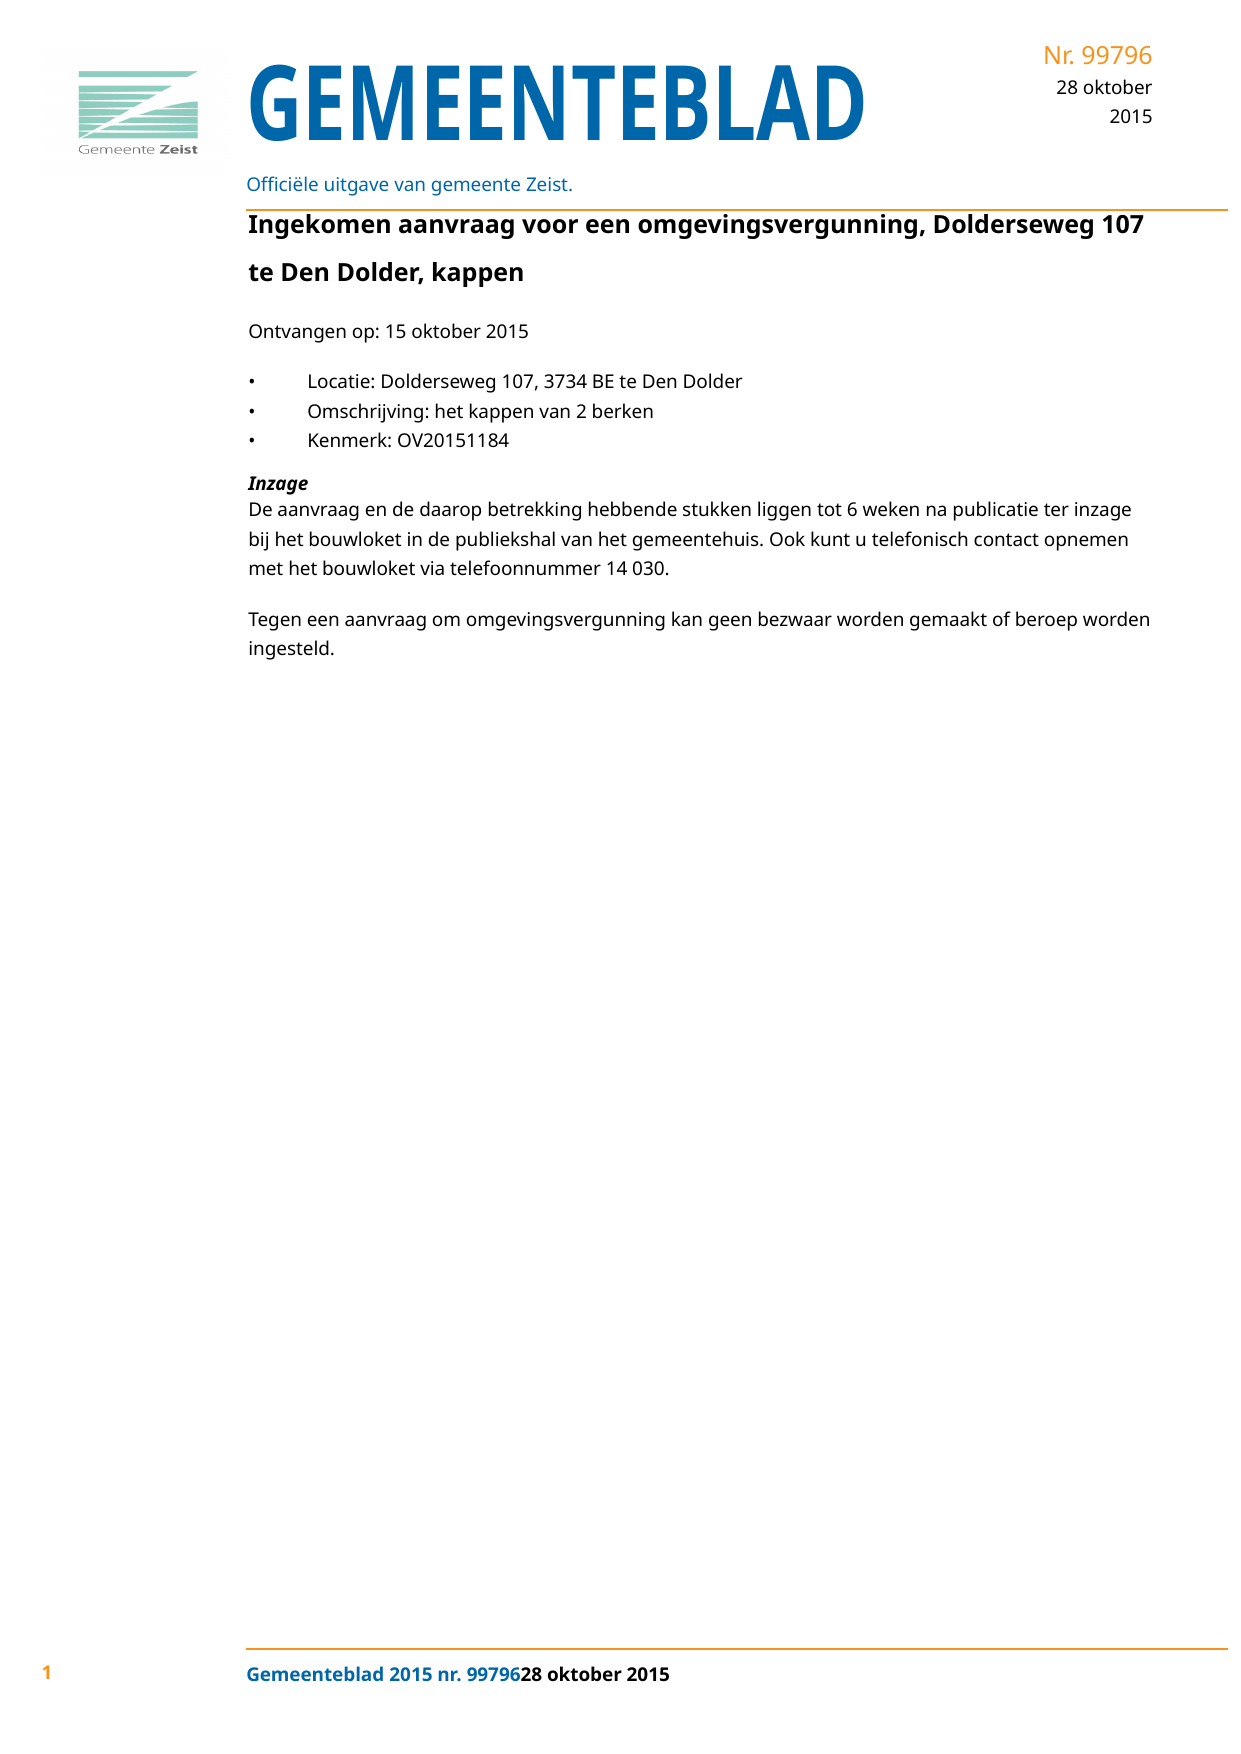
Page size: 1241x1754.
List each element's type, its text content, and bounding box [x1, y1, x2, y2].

text Inzage [248, 471, 1152, 496]
list Kenmerk: OV20151184 [248, 427, 1152, 453]
text Ontvangen op: 15 oktober 2015 [248, 318, 1152, 344]
picture [41, 47, 231, 172]
list Locatie: Dolderseweg 107, 3734 BE te Den Dolder [248, 368, 1152, 394]
list Omschrijving: het kappen van 2 berken [248, 398, 1152, 424]
text Ingekomen aanvraag voor een omgevingsvergunning, Dolderseweg 107 te Den Dolder, kappen [248, 211, 1152, 288]
text De aanvraag en de daarop betrekking hebbende stukken liggen tot 6 weken na publicatie ter inzage bij het bouwloket in de publiekshal van het gemeentehuis. Ook kunt u telefonisch contact opnemen met het bouwloket via telefoonnummer 14 030. [248, 496, 1152, 581]
text Tegen een aanvraag om omgevingsvergunning kan geen bezwaar worden gemaakt of beroep worden ingesteld. [248, 606, 1152, 661]
